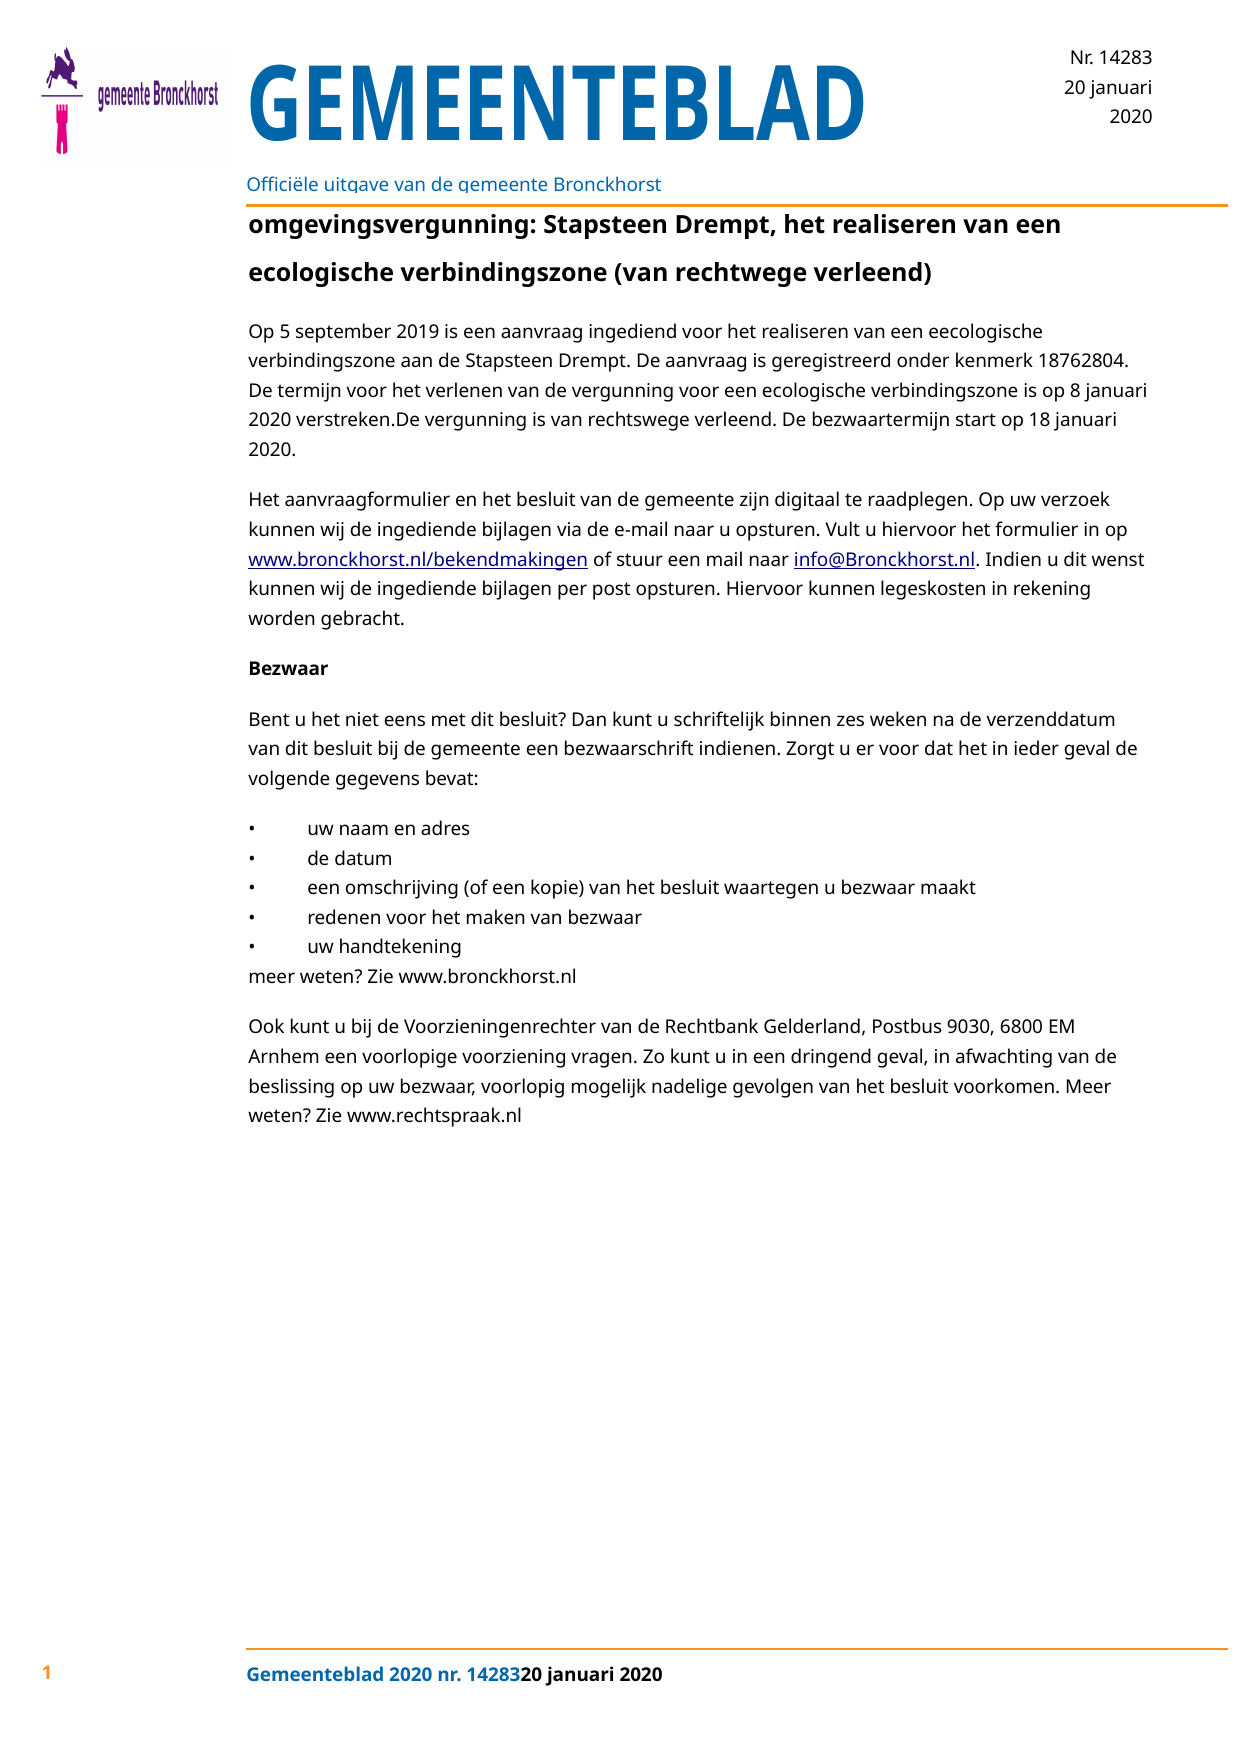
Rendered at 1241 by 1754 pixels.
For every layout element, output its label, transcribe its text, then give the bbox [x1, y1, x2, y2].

text Bezwaar [248, 655, 1152, 681]
text Het aanvraagformulier en het besluit van de gemeente zijn digitaal te raadplegen. Op uw verzoek kunnen wij de ingediende bijlagen via de e-mail naar u opsturen. Vult u hiervoor het formulier in op www.bronckhorst.nl/bekendmakingen of stuur een mail naar info@Bronckhorst.nl. Indien u dit wenst kunnen wij de ingediende bijlagen per post opsturen. Hiervoor kunnen legeskosten in rekening worden gebracht. [248, 487, 1152, 631]
list uw naam en adres [248, 815, 1152, 841]
text Bent u het niet eens met dit besluit? Dan kunt u schriftelijk binnen zes weken na de verzenddatum van dit besluit bij de gemeente een bezwaarschrift indienen. Zorgt u er voor dat het in ieder geval de volgende gegevens bevat: [248, 706, 1152, 791]
list een omschrijving (of een kopie) van het besluit waartegen u bezwaar maakt [248, 874, 1152, 900]
text meer weten? Zie www.bronckhorst.nl [248, 963, 1152, 989]
text Op 5 september 2019 is een aanvraag ingediend voor het realiseren van een eecologische verbindingszone aan de Stapsteen Drempt. De aanvraag is geregistreerd onder kenmerk 18762804. De termijn voor het verlenen van de vergunning voor een ecologische verbindingszone is op 8 januari 2020 verstreken.De vergunning is van rechtswege verleend. De bezwaartermijn start op 18 januari 2020. [248, 318, 1152, 462]
picture [41, 47, 231, 172]
list redenen voor het maken van bezwaar [248, 904, 1152, 930]
list uw handtekening [248, 934, 1152, 959]
text omgevingsvergunning: Stapsteen Drempt, het realiseren van een ecologische verbindingszone (van rechtwege verleend) [248, 207, 1152, 288]
list de datum [248, 845, 1152, 871]
text Ook kunt u bij de Voorzieningenrechter van de Rechtbank Gelderland, Postbus 9030, 6800 EM Arnhem een voorlopige voorziening vragen. Zo kunt u in een dringend geval, in afwachting van de beslissing op uw bezwaar, voorlopig mogelijk nadelige gevolgen van het besluit voorkomen. Meer weten? Zie www.rechtspraak.nl [248, 1014, 1152, 1128]
